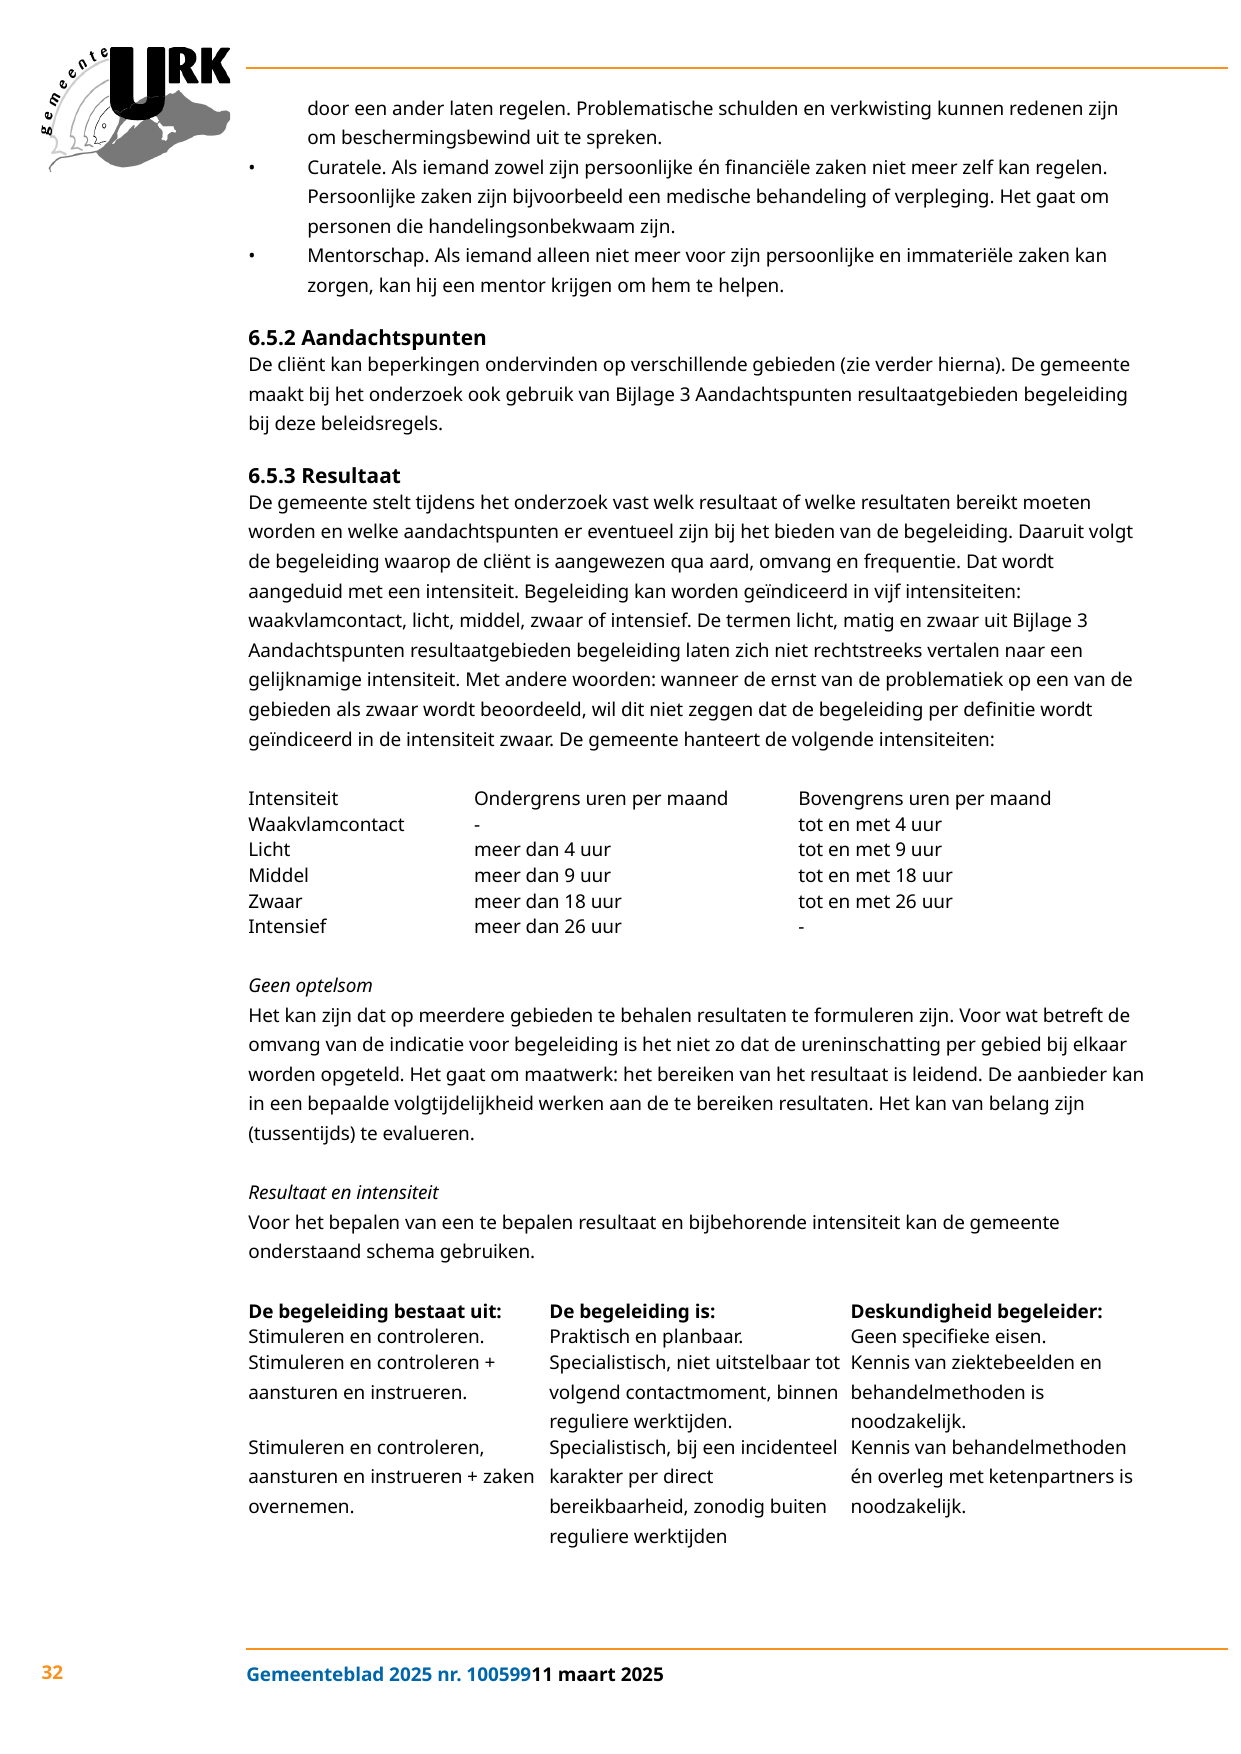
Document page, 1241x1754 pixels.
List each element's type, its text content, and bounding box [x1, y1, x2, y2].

table_cell meer dan 4 uur [474, 837, 798, 862]
table_cell tot en met 4 uur [798, 811, 1152, 837]
list door een ander laten regelen. Problematische schulden en verkwisting kunnen redenen zijn om beschermingsbewind uit te spreken. [248, 95, 1152, 150]
table_cell meer dan 26 uur [474, 914, 798, 939]
table_cell Kennis van ziektebeelden en behandelmethoden is noodzakelijk. [850, 1349, 1152, 1434]
table_header De begeleiding is: [549, 1298, 850, 1323]
table_header Bovengrens uren per maand [798, 785, 1152, 811]
table_cell Stimuleren en controleren. [248, 1324, 549, 1349]
table_header Ondergrens uren per maand [474, 785, 798, 811]
text 6.5.2 Aandachtspunten [248, 323, 1152, 351]
table_cell Specialistisch, niet uitstelbaar tot volgend contactmoment, binnen reguliere werktijden. [549, 1349, 850, 1434]
table_cell tot en met 26 uur [798, 888, 1152, 914]
table_cell - [798, 914, 1152, 939]
list Curatele. Als iemand zowel zijn persoonlijke én financiële zaken niet meer zelf kan regelen. Persoonlijke zaken zijn bijvoorbeeld een medische behandeling of verpleging. Het gaat om personen die handelingsonbekwaam zijn. [248, 154, 1152, 239]
picture [41, 47, 231, 172]
table_cell Intensief [248, 914, 474, 939]
table_cell Licht [248, 837, 474, 862]
table_cell meer dan 18 uur [474, 888, 798, 914]
text Voor het bepalen van een te bepalen resultaat en bijbehorende intensiteit kan de gemeente onderstaand schema gebruiken. [248, 1209, 1152, 1264]
table_cell Praktisch en planbaar. [549, 1324, 850, 1349]
table_cell Middel [248, 862, 474, 888]
table_cell Waakvlamcontact [248, 811, 474, 837]
table_cell tot en met 9 uur [798, 837, 1152, 862]
table_cell Kennis van behandelmethoden én overleg met ketenpartners is noodzakelijk. [850, 1434, 1152, 1549]
table_cell tot en met 18 uur [798, 862, 1152, 888]
table_header Intensiteit [248, 785, 474, 811]
text De cliënt kan beperkingen ondervinden op verschillende gebieden (zie verder hierna). De gemeente maakt bij het onderzoek ook gebruik van Bijlage 3 Aandachtspunten resultaatgebieden begeleiding bij deze beleidsregels. [248, 351, 1152, 436]
list Mentorschap. Als iemand alleen niet meer voor zijn persoonlijke en immateriële zaken kan zorgen, kan hij een mentor krijgen om hem te helpen. [248, 243, 1152, 298]
table_cell Zwaar [248, 888, 474, 914]
table_cell Specialistisch, bij een incidenteel karakter per direct bereikbaarheid, zonodig buiten reguliere werktijden [549, 1434, 850, 1549]
table_header De begeleiding bestaat uit: [248, 1298, 549, 1323]
text Resultaat en intensiteit [248, 1179, 1152, 1205]
table_cell - [474, 811, 798, 837]
table_cell Stimuleren en controleren + aansturen en instrueren. [248, 1349, 549, 1434]
table_cell meer dan 9 uur [474, 862, 798, 888]
text De gemeente stelt tijdens het onderzoek vast welk resultaat of welke resultaten bereikt moeten worden en welke aandachtspunten er eventueel zijn bij het bieden van de begeleiding. Daaruit volgt de begeleiding waarop de cliënt is aangewezen qua aard, omvang en frequentie. Dat wordt aangeduid met een intensiteit. Begeleiding kan worden geïndiceerd in vijf intensiteiten: waakvlamcontact, licht, middel, zwaar of intensief. De termen licht, matig en zwaar uit Bijlage 3 Aandachtspunten resultaatgebieden begeleiding laten zich niet rechtstreeks vertalen naar een gelijknamige intensiteit. Met andere woorden: wanneer de ernst van de problematiek op een van de gebieden als zwaar wordt beoordeeld, wil dit niet zeggen dat de begeleiding per definitie wordt geïndiceerd in de intensiteit zwaar. De gemeente hanteert de volgende intensiteiten: [248, 489, 1152, 752]
text 6.5.3 Resultaat [248, 461, 1152, 489]
table_cell Stimuleren en controleren, aansturen en instrueren + zaken overnemen. [248, 1434, 549, 1549]
table_header Deskundigheid begeleider: [850, 1298, 1152, 1323]
text Het kan zijn dat op meerdere gebieden te behalen resultaten te formuleren zijn. Voor wat betreft de omvang van de indicatie voor begeleiding is het niet zo dat de ureninschatting per gebied bij elkaar worden opgeteld. Het gaat om maatwerk: het bereiken van het resultaat is leidend. De aanbieder kan in een bepaalde volgtijdelijkheid werken aan de te bereiken resultaten. Het kan van belang zijn (tussentijds) te evalueren. [248, 1002, 1152, 1146]
table_cell Geen specifieke eisen. [850, 1324, 1152, 1349]
text Geen optelsom [248, 972, 1152, 998]
